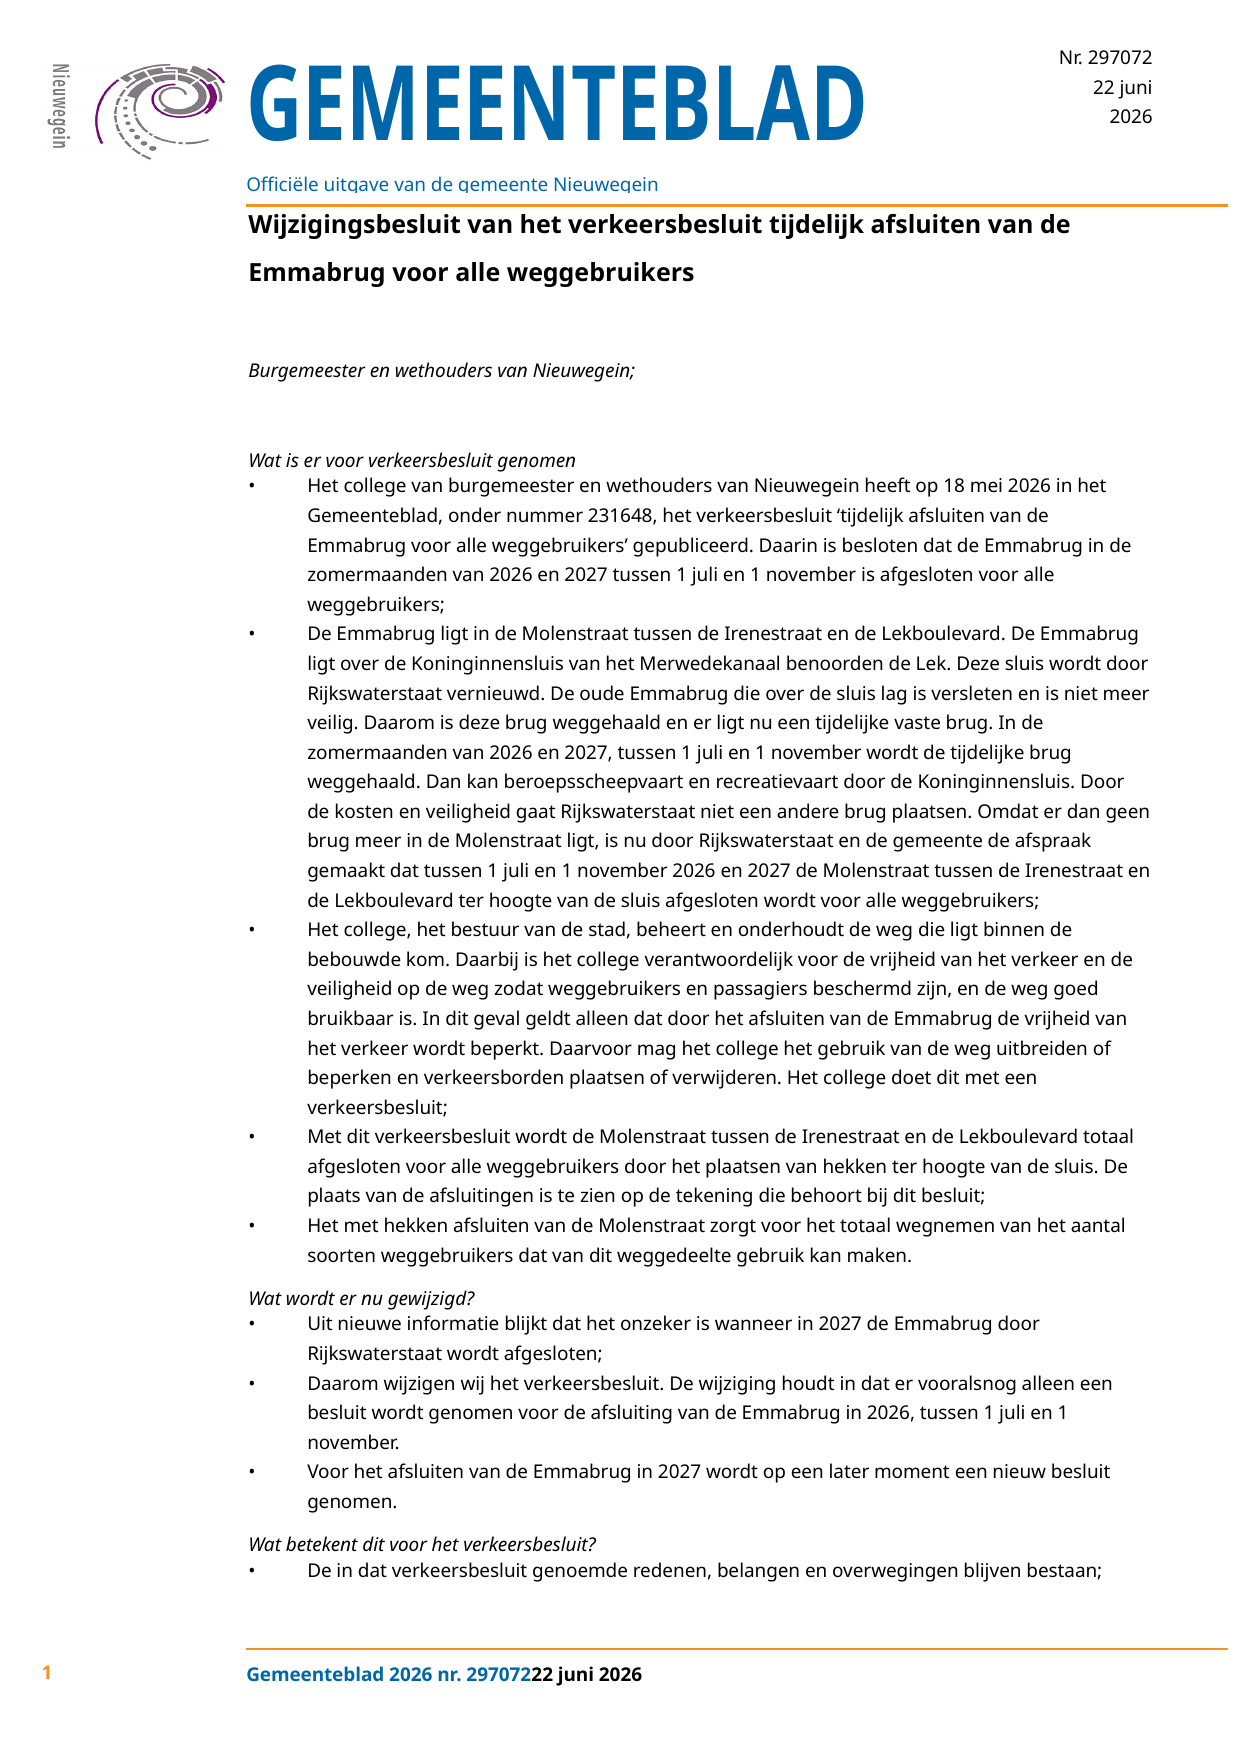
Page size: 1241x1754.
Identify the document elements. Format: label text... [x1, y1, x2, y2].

list Het met hekken afsluiten van de Molenstraat zorgt voor het totaal wegnemen van het aantal soorten weggebruikers dat van dit weggedeelte gebruik kan maken. [248, 1212, 1152, 1267]
text Burgemeester en wethouders van Nieuwegein; [248, 357, 1152, 383]
text Wat wordt er nu gewijzigd? [248, 1285, 1152, 1311]
list Het college, het bestuur van de stad, beheert en onderhoudt de weg die ligt binnen de bebouwde kom. Daarbij is het college verantwoordelijk voor de vrijheid van het verkeer en de veiligheid op de weg zodat weggebruikers en passagiers beschermd zijn, en de weg goed bruikbaar is. In dit geval geldt alleen dat door het afsluiten van de Emmabrug de vrijheid van het verkeer wordt beperkt. Daarvoor mag het college het gebruik van de weg uitbreiden of beperken en verkeersborden plaatsen of verwijderen. Het college doet dit met een verkeersbesluit; [248, 916, 1152, 1119]
picture [41, 47, 231, 172]
text Wat is er voor verkeersbesluit genomen [248, 447, 1152, 473]
list De Emmabrug ligt in de Molenstraat tussen de Irenestraat en de Lekboulevard. De Emmabrug ligt over de Koninginnensluis van het Merwedekanaal benoorden de Lek. Deze sluis wordt door Rijkswaterstaat vernieuwd. De oude Emmabrug die over de sluis lag is versleten en is niet meer veilig. Daarom is deze brug weggehaald en er ligt nu een tijdelijke vaste brug. In de zomermaanden van 2026 en 2027, tussen 1 juli en 1 november wordt de tijdelijke brug weggehaald. Dan kan beroepsscheepvaart en recreatievaart door de Koninginnensluis. Door de kosten en veiligheid gaat Rijkswaterstaat niet een andere brug plaatsen. Omdat er dan geen brug meer in de Molenstraat ligt, is nu door Rijkswaterstaat en de gemeente de afspraak gemaakt dat tussen 1 juli en 1 november 2026 en 2027 de Molenstraat tussen de Irenestraat en de Lekboulevard ter hoogte van de sluis afgesloten wordt voor alle weggebruikers; [248, 621, 1152, 912]
list Voor het afsluiten van de Emmabrug in 2027 wordt op een later moment een nieuw besluit genomen. [248, 1458, 1152, 1514]
list Het college van burgemeester en wethouders van Nieuwegein heeft op 18 mei 2026 in het Gemeenteblad, onder nummer 231648, het verkeersbesluit ‘tijdelijk afsluiten van de Emmabrug voor alle weggebruikers’ gepubliceerd. Daarin is besloten dat de Emmabrug in de zomermaanden van 2026 en 2027 tussen 1 juli en 1 november is afgesloten voor alle weggebruikers; [248, 473, 1152, 617]
list Daarom wijzigen wij het verkeersbesluit. De wijziging houdt in dat er vooralsnog alleen een besluit wordt genomen voor de afsluiting van de Emmabrug in 2026, tussen 1 juli en 1 november. [248, 1370, 1152, 1455]
text Wijzigingsbesluit van het verkeersbesluit tijdelijk afsluiten van de Emmabrug voor alle weggebruikers [248, 207, 1152, 288]
list De in dat verkeersbesluit genoemde redenen, belangen en overwegingen blijven bestaan; [248, 1557, 1152, 1583]
list Uit nieuwe informatie blijkt dat het onzeker is wanneer in 2027 de Emmabrug door Rijkswaterstaat wordt afgesloten; [248, 1311, 1152, 1366]
text Wat betekent dit voor het verkeersbesluit? [248, 1531, 1152, 1557]
list Met dit verkeersbesluit wordt de Molenstraat tussen de Irenestraat en de Lekboulevard totaal afgesloten voor alle weggebruikers door het plaatsen van hekken ter hoogte van de sluis. De plaats van de afsluitingen is te zien op de tekening die behoort bij dit besluit; [248, 1123, 1152, 1208]
